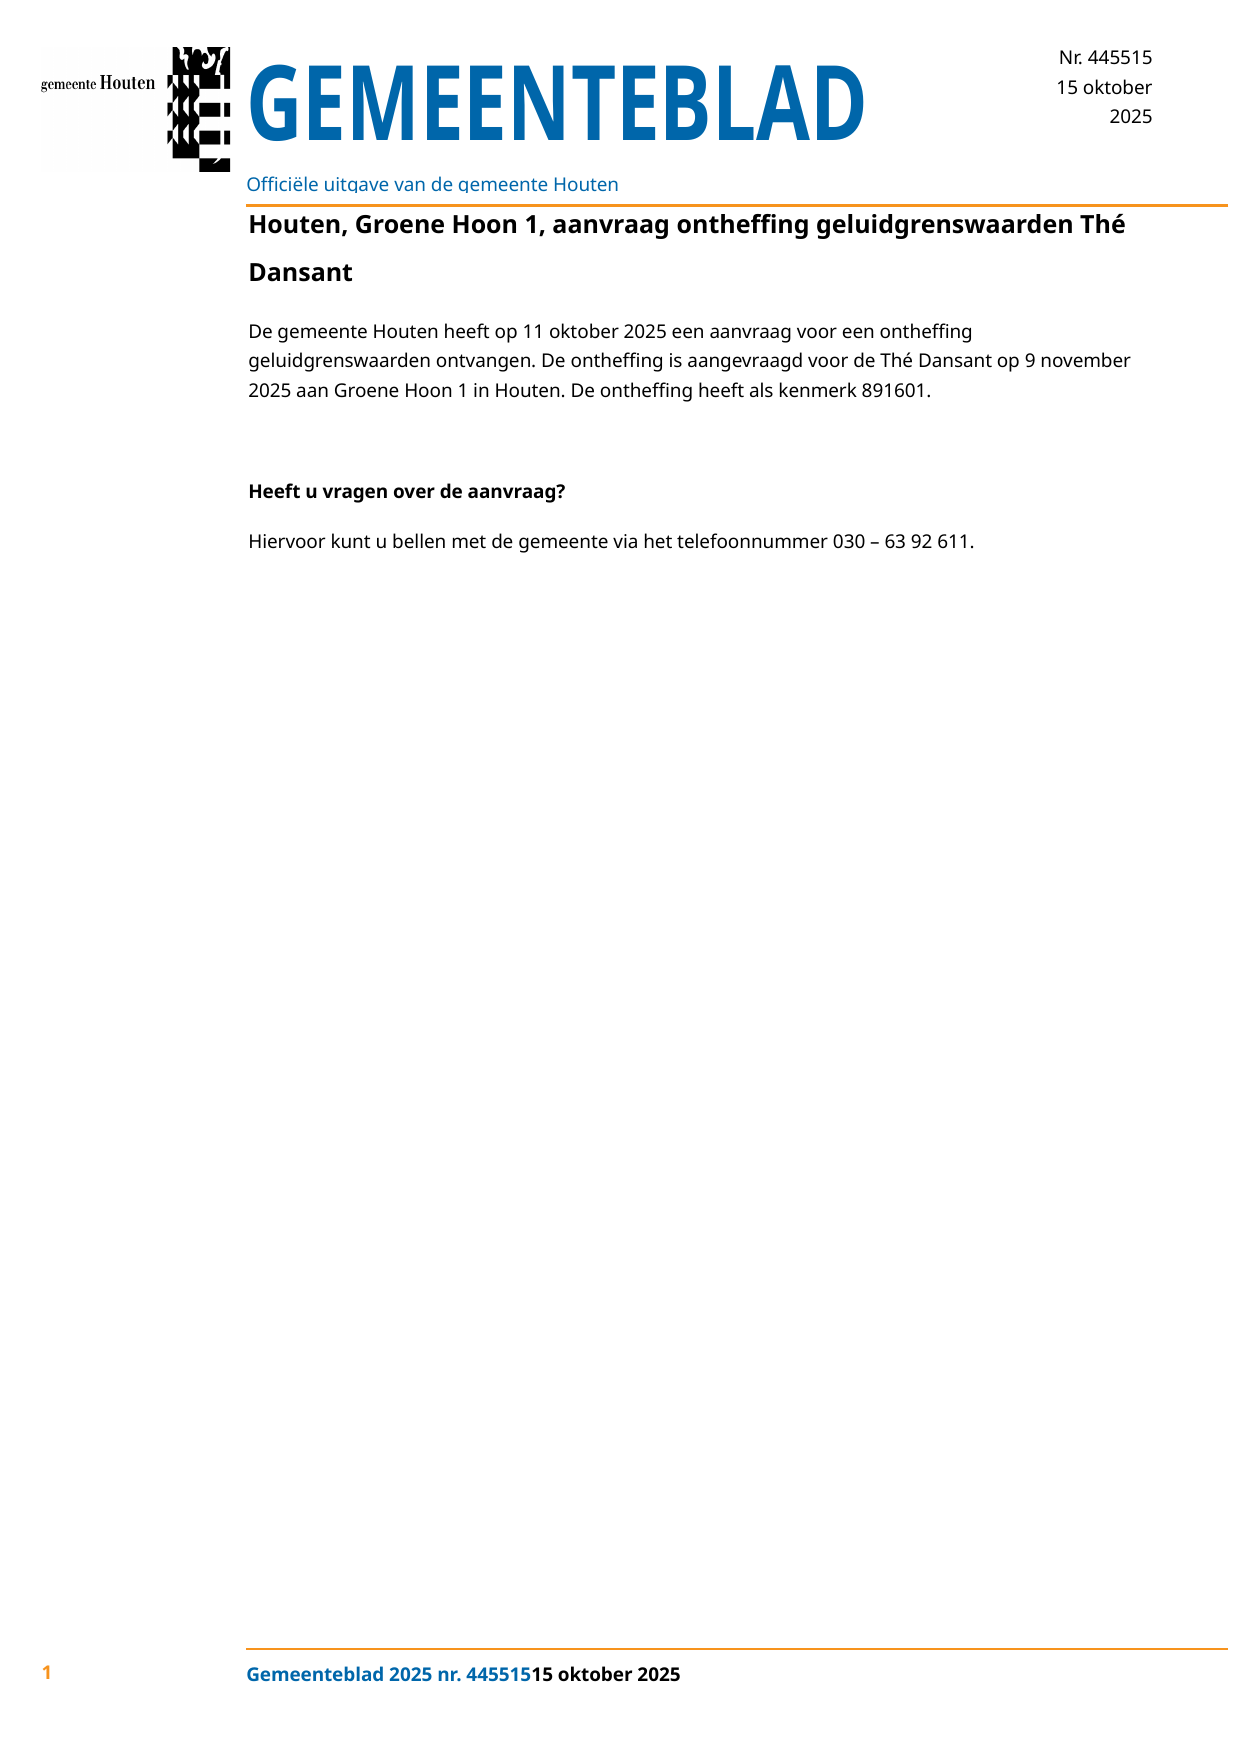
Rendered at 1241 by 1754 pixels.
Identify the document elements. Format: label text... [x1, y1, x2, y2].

text Hiervoor kunt u bellen met de gemeente via het telefoonnummer 030 – 63 92 611. [248, 528, 1152, 554]
text Houten, Groene Hoon 1, aanvraag ontheffing geluidgrenswaarden Thé Dansant [248, 207, 1152, 288]
text Heeft u vragen over de aanvraag? [248, 478, 1152, 504]
picture [41, 47, 231, 172]
text De gemeente Houten heeft op 11 oktober 2025 een aanvraag voor een ontheffing geluidgrenswaarden ontvangen. De ontheffing is aangevraagd voor de Thé Dansant op 9 november 2025 aan Groene Hoon 1 in Houten. De ontheffing heeft als kenmerk 891601. [248, 318, 1152, 403]
